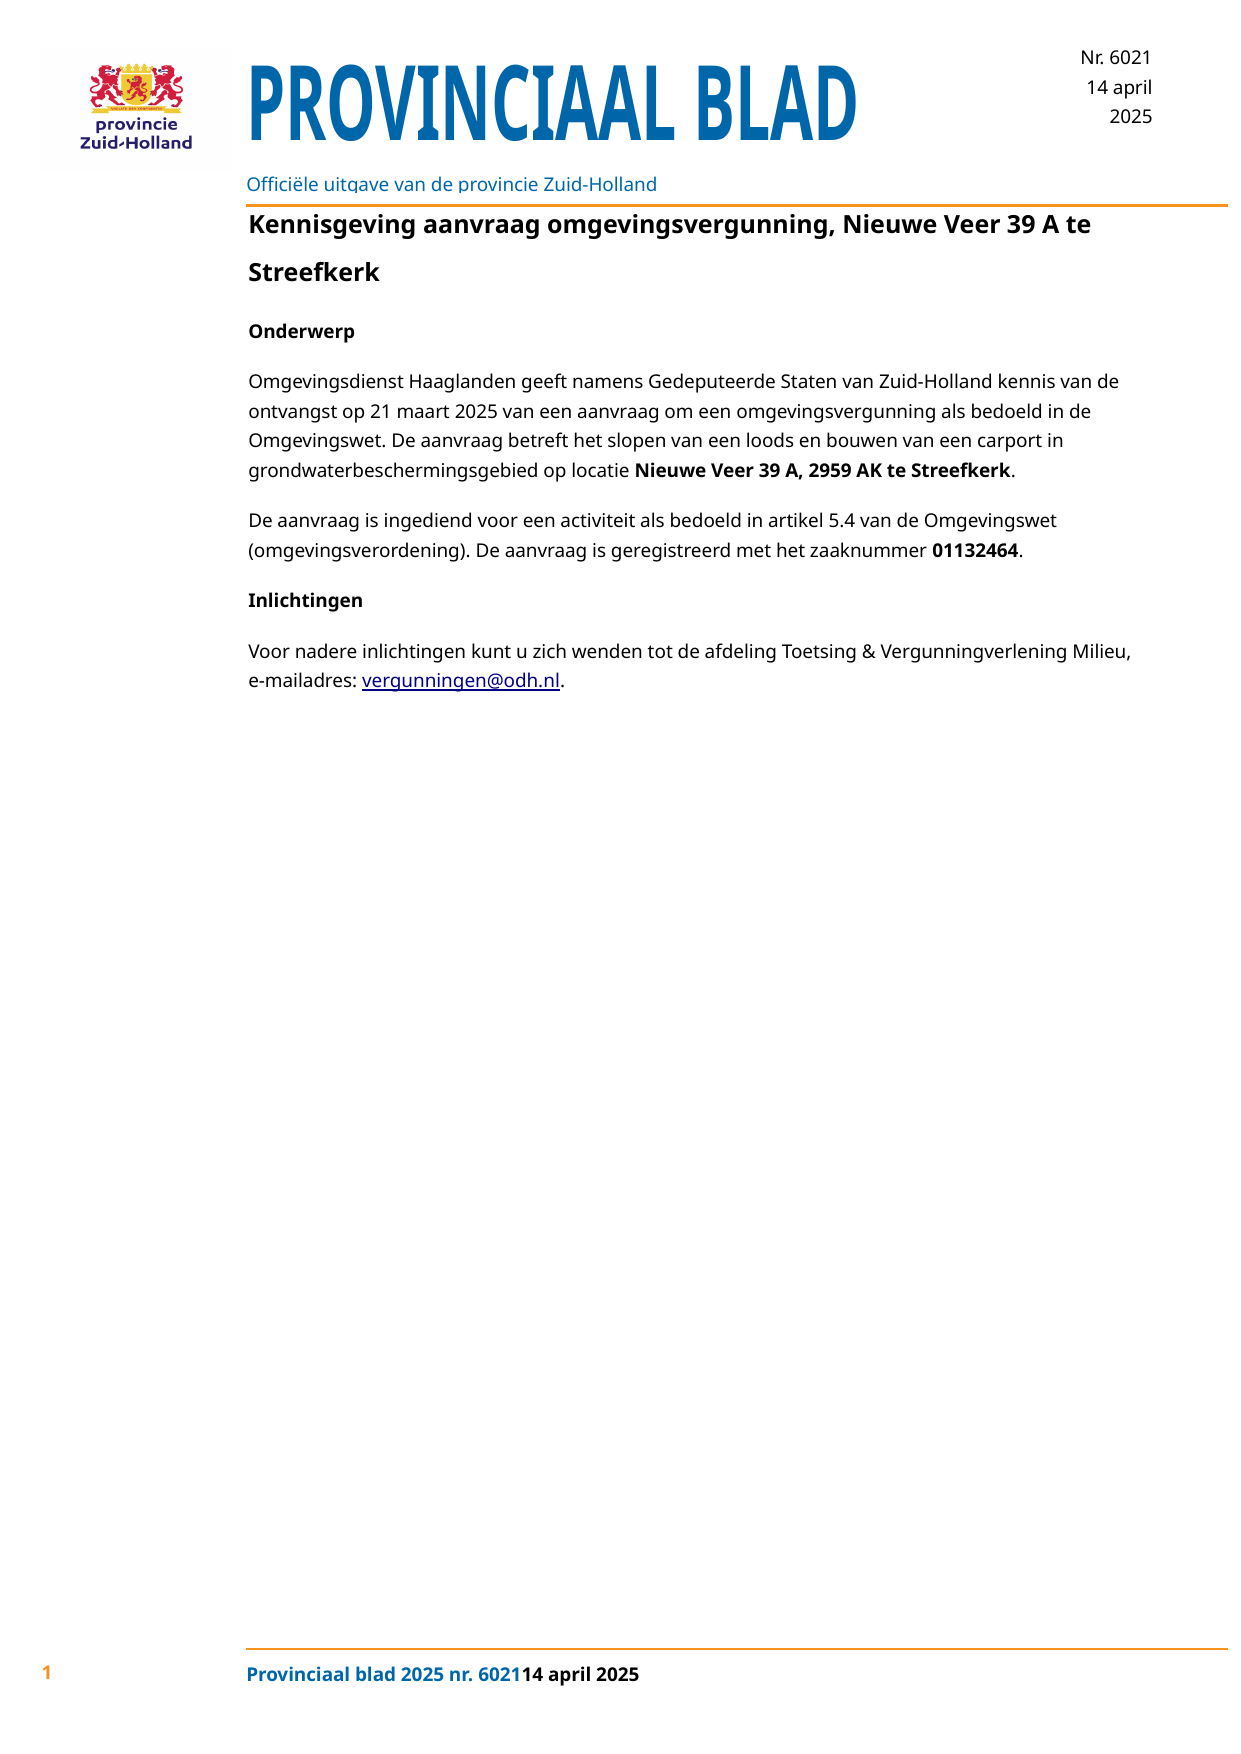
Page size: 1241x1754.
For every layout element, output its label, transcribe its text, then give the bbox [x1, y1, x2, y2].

text Kennisgeving aanvraag omgevingsvergunning, Nieuwe Veer 39 A te Streefkerk [248, 207, 1152, 288]
picture [41, 47, 231, 172]
text Omgevingsdienst Haaglanden geeft namens Gedeputeerde Staten van Zuid-Holland kennis van de ontvangst op 21 maart 2025 van een aanvraag om een omgevingsvergunning als bedoeld in de Omgevingswet. De aanvraag betreft het slopen van een loods en bouwen van een carport in grondwaterbeschermingsgebied op locatie Nieuwe Veer 39 A, 2959 AK te Streefkerk. [248, 368, 1152, 483]
text De aanvraag is ingediend voor een activiteit als bedoeld in artikel 5.4 van de Omgevingswet (omgevingsverordening). De aanvraag is geregistreerd met het zaaknummer 01132464. [248, 507, 1152, 563]
text Voor nadere inlichtingen kunt u zich wenden tot de afdeling Toetsing & Vergunningverlening Milieu, e-mailadres: vergunningen@odh.nl. [248, 638, 1152, 693]
text Onderwerp [248, 318, 1152, 344]
text Inlichtingen [248, 587, 1152, 613]
